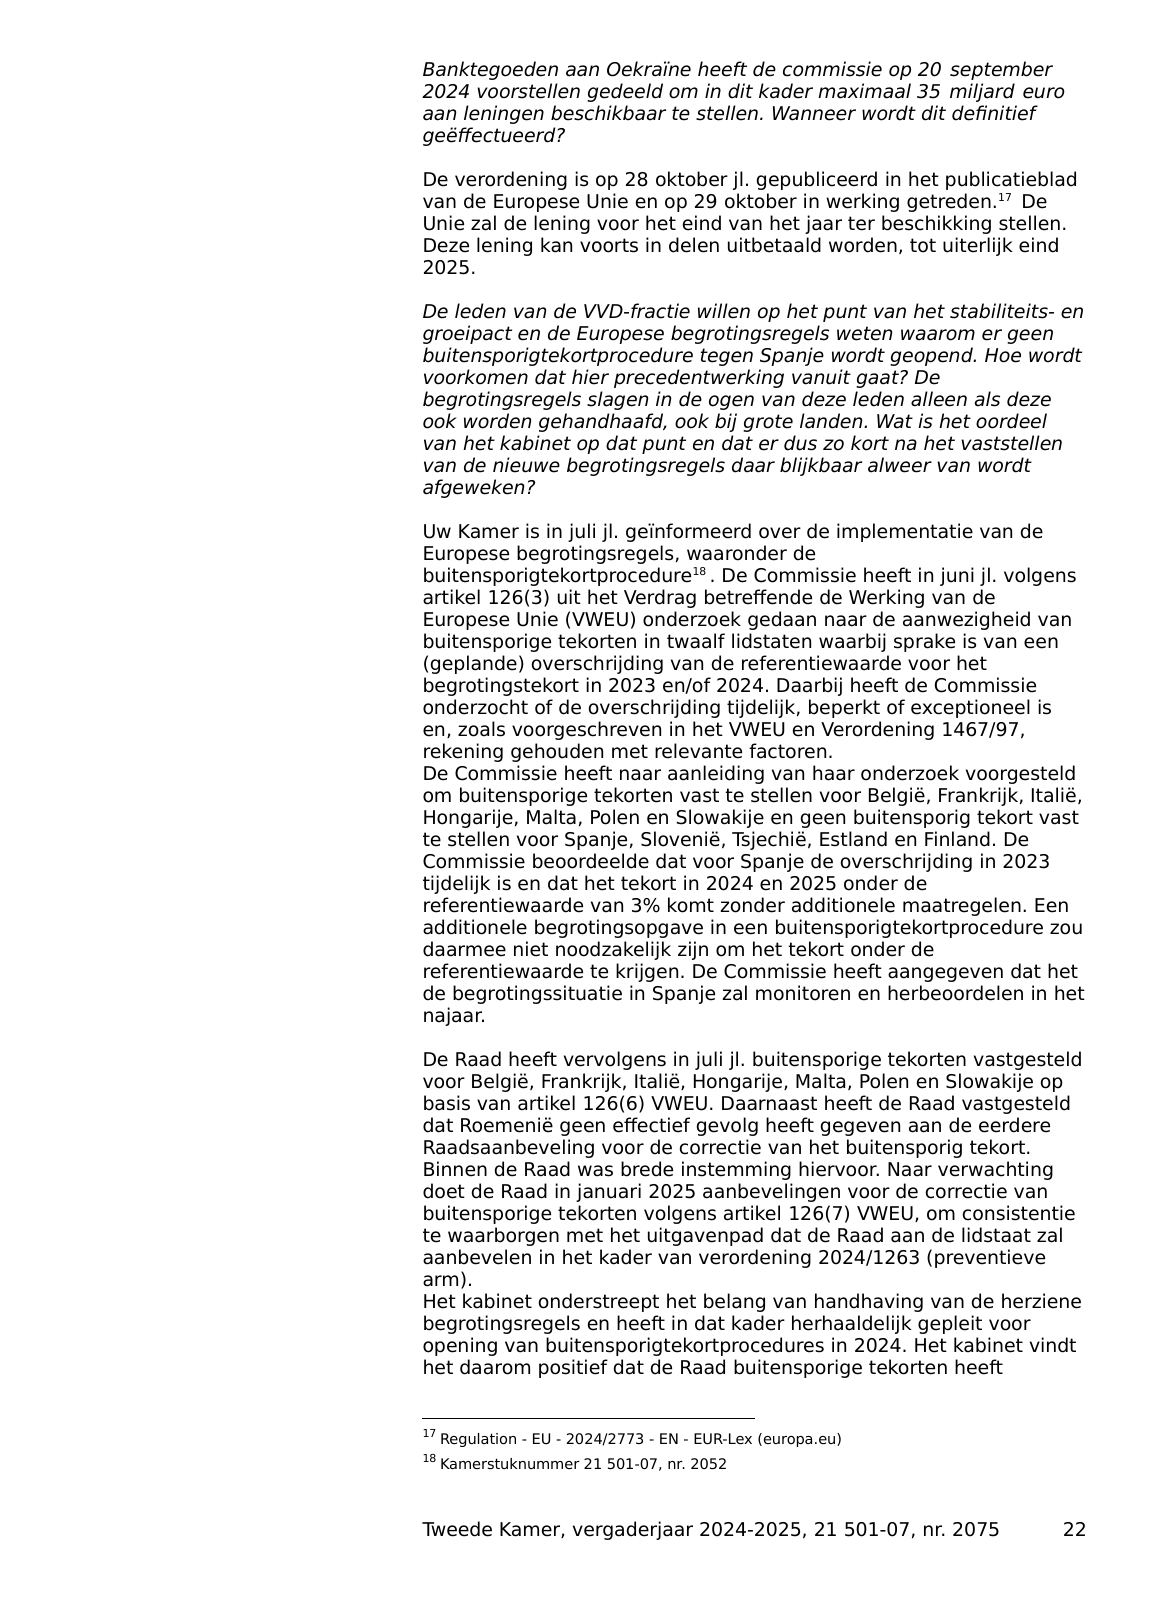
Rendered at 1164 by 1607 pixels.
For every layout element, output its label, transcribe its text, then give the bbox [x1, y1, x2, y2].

text De leden van de VVD-fractie willen op het punt van het stabiliteits- en groeipact en de Europese begrotingsregels weten waarom er geen buitensporigtekortprocedure tegen Spanje wordt geopend. Hoe wordt voorkomen dat hier precedentwerking vanuit gaat? De begrotingsregels slagen in de ogen van deze leden alleen als deze ook worden gehandhaafd, ook bij grote landen. Wat is het oordeel van het kabinet op dat punt en dat er dus zo kort na het vaststellen van de nieuwe begrotingsregels daar blijkbaar alweer van wordt afgeweken? [422, 301, 1087, 499]
text De Raad heeft vervolgens in juli jl. buitensporige tekorten vastgesteld voor België, Frankrijk, Italië, Hongarije, Malta, Polen en Slowakije op basis van artikel 126(6) VWEU. Daarnaast heeft de Raad vastgesteld dat Roemenië geen effectief gevolg heeft gegeven aan de eerdere Raadsaanbeveling voor de correctie van het buitensporig tekort. Binnen de Raad was brede instemming hiervoor. Naar verwachting doet de Raad in januari 2025 aanbevelingen voor de correctie van buitensporige tekorten volgens artikel 126(7) VWEU, om consistentie te waarborgen met het uitgavenpad dat de Raad aan de lidstaat zal aanbevelen in het kader van verordening 2024/1263 (preventieve arm). [422, 1049, 1087, 1291]
text Kamerstuknummer 21 501-07, nr. 2052 [422, 1452, 1087, 1474]
text De Commissie heeft naar aanleiding van haar onderzoek voorgesteld om buitensporige tekorten vast te stellen voor België, Frankrijk, Italië, Hongarije, Malta, Polen en Slowakije en geen buitensporig tekort vast te stellen voor Spanje, Slovenië, Tsjechië, Estland en Finland. De Commissie beoordeelde dat voor Spanje de overschrijding in 2023 tijdelijk is en dat het tekort in 2024 en 2025 onder de referentiewaarde van 3% komt zonder additionele maatregelen. Een additionele begrotingsopgave in een buitensporigtekortprocedure zou daarmee niet noodzakelijk zijn om het tekort onder de referentiewaarde te krijgen. De Commissie heeft aangegeven dat het de begrotingssituatie in Spanje zal monitoren en herbeoordelen in het najaar. [422, 763, 1087, 1027]
text Het kabinet onderstreept het belang van handhaving van de herziene begrotingsregels en heeft in dat kader herhaaldelijk gepleit voor opening van buitensporigtekortprocedures in 2024. Het kabinet vindt het daarom positief dat de Raad buitensporige tekorten heeft [422, 1291, 1087, 1379]
text Banktegoeden aan Oekraïne heeft de commissie op 20 september 2024 voorstellen gedeeld om in dit kader maximaal 35 miljard euro aan leningen beschikbaar te stellen. Wanneer wordt dit definitief geëffectueerd? [422, 59, 1087, 147]
text Uw Kamer is in juli jl. geïnformeerd over de implementatie van de Europese begrotingsregels, waaronder de buitensporigtekortprocedure. De Commissie heeft in juni jl. volgens artikel 126(3) uit het Verdrag betreffende de Werking van de Europese Unie (VWEU) onderzoek gedaan naar de aanwezigheid van buitensporige tekorten in twaalf lidstaten waarbij sprake is van een (geplande) overschrijding van de referentiewaarde voor het begrotingstekort in 2023 en/of 2024. Daarbij heeft de Commissie onderzocht of de overschrijding tijdelijk, beperkt of exceptioneel is en, zoals voorgeschreven in het VWEU en Verordening 1467/97, rekening gehouden met relevante factoren. [422, 521, 1087, 763]
text De verordening is op 28 oktober jl. gepubliceerd in het publicatieblad van de Europese Unie en op 29 oktober in werking getreden. De Unie zal de lening voor het eind van het jaar ter beschikking stellen. Deze lening kan voorts in delen uitbetaald worden, tot uiterlijk eind 2025. [422, 169, 1087, 279]
text Regulation - EU - 2024/2773 - EN - EUR-Lex (europa.eu) [422, 1427, 1087, 1449]
